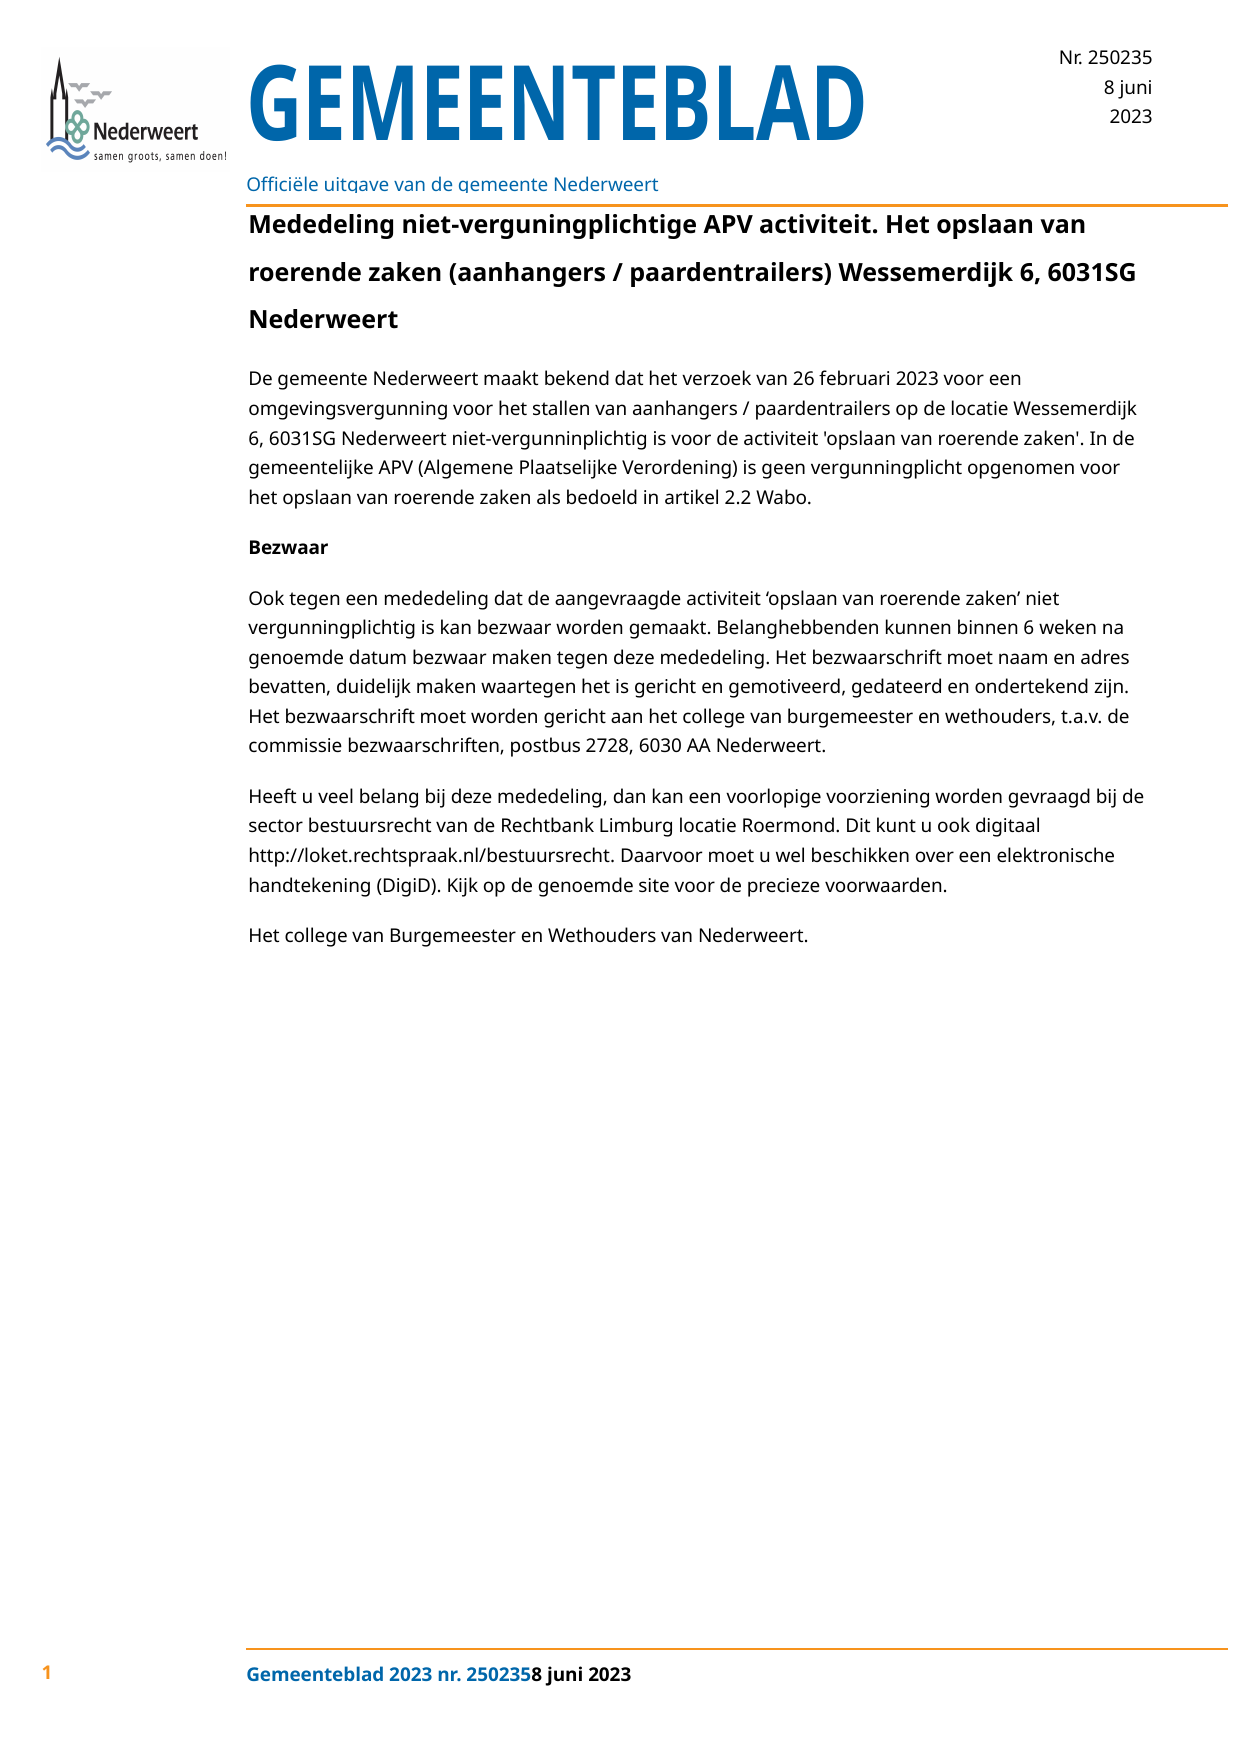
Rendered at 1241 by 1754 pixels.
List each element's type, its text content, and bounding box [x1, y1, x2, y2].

text De gemeente Nederweert maakt bekend dat het verzoek van 26 februari 2023 voor een omgevingsvergunning voor het stallen van aanhangers / paardentrailers op de locatie Wessemerdijk 6, 6031SG Nederweert niet-vergunninplichtig is voor de activiteit 'opslaan van roerende zaken'. In de gemeentelijke APV (Algemene Plaatselijke Verordening) is geen vergunningplicht opgenomen voor het opslaan van roerende zaken als bedoeld in artikel 2.2 Wabo. [248, 366, 1152, 509]
text Heeft u veel belang bij deze mededeling, dan kan een voorlopige voorziening worden gevraagd bij de sector bestuursrecht van de Rechtbank Limburg locatie Roermond. Dit kunt u ook digitaal http://loket.rechtspraak.nl/bestuursrecht. Daarvoor moet u wel beschikken over een elektronische handtekening (DigiD). Kijk op de genoemde site voor de precieze voorwaarden. [248, 783, 1152, 897]
picture [41, 47, 231, 172]
text Het college van Burgemeester en Wethouders van Nederweert. [248, 922, 1152, 948]
text Mededeling niet-verguningplichtige APV activiteit. Het opslaan van roerende zaken (aanhangers / paardentrailers) Wessemerdijk 6, 6031SG Nederweert [248, 207, 1152, 336]
text Bezwaar [248, 534, 1152, 560]
text Ook tegen een mededeling dat de aangevraagde activiteit ‘opslaan van roerende zaken’ niet vergunningplichtig is kan bezwaar worden gemaakt. Belanghebbenden kunnen binnen 6 weken na genoemde datum bezwaar maken tegen deze mededeling. Het bezwaarschrift moet naam en adres bevatten, duidelijk maken waartegen het is gericht en gemotiveerd, gedateerd en ondertekend zijn. Het bezwaarschrift moet worden gericht aan het college van burgemeester en wethouders, t.a.v. de commissie bezwaarschriften, postbus 2728, 6030 AA Nederweert. [248, 585, 1152, 758]
